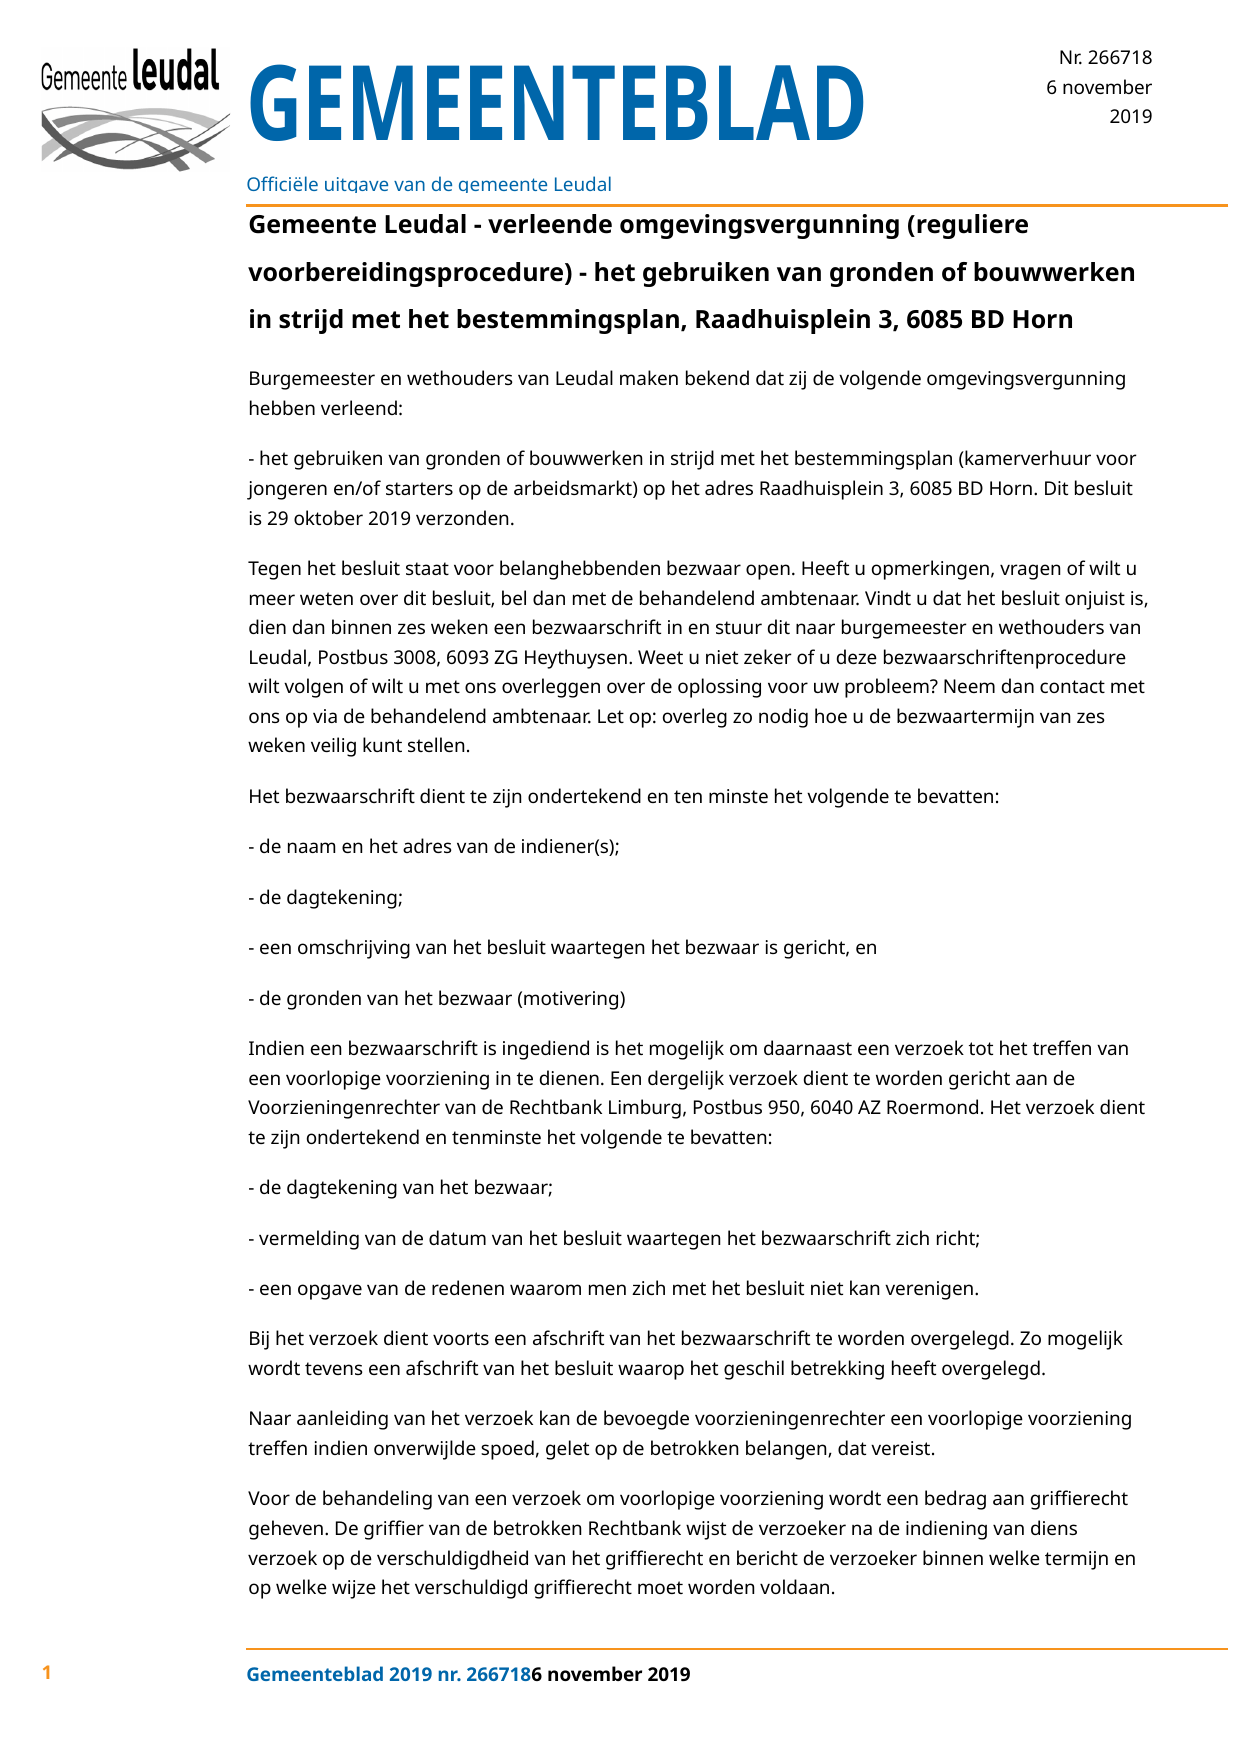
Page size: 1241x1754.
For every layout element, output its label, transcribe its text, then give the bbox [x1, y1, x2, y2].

text Tegen het besluit staat voor belanghebbenden bezwaar open. Heeft u opmerkingen, vragen of wilt u meer weten over dit besluit, bel dan met de behandelend ambtenaar. Vindt u dat het besluit onjuist is, dien dan binnen zes weken een bezwaarschrift in en stuur dit naar burgemeester en wethouders van Leudal, Postbus 3008, 6093 ZG Heythuysen. Weet u niet zeker of u deze bezwaarschriftenprocedure wilt volgen of wilt u met ons overleggen over de oplossing voor uw probleem? Neem dan contact met ons op via de behandelend ambtenaar. Let op: overleg zo nodig hoe u de bezwaartermijn van zes weken veilig kunt stellen. [248, 555, 1152, 758]
text - de dagtekening; [248, 884, 1152, 909]
text Voor de behandeling van een verzoek om voorlopige voorziening wordt een bedrag aan griffierecht geheven. De griffier van de betrokken Rechtbank wijst de verzoeker na de indiening van diens verzoek op de verschuldigdheid van het griffierecht en bericht de verzoeker binnen welke termijn en op welke wijze het verschuldigd griffierecht moet worden voldaan. [248, 1486, 1152, 1600]
text Burgemeester en wethouders van Leudal maken bekend dat zij de volgende omgevingsvergunning hebben verleend: [248, 366, 1152, 421]
text Naar aanleiding van het verzoek kan de bevoegde voorzieningenrechter een voorlopige voorziening treffen indien onverwijlde spoed, gelet op de betrokken belangen, dat vereist. [248, 1406, 1152, 1461]
text - de gronden van het bezwaar (motivering) [248, 985, 1152, 1010]
text Het bezwaarschrift dient te zijn ondertekend en ten minste het volgende te bevatten: [248, 783, 1152, 809]
picture [41, 47, 231, 172]
text Bij het verzoek dient voorts een afschrift van het bezwaarschrift te worden overgelegd. Zo mogelijk wordt tevens een afschrift van het besluit waarop het geschil betrekking heeft overgelegd. [248, 1326, 1152, 1381]
text Gemeente Leudal - verleende omgevingsvergunning (reguliere voorbereidingsprocedure) - het gebruiken van gronden of bouwwerken in strijd met het bestemmingsplan, Raadhuisplein 3, 6085 BD Horn [248, 207, 1152, 336]
text - het gebruiken van gronden of bouwwerken in strijd met het bestemmingsplan (kamerverhuur voor jongeren en/of starters op de arbeidsmarkt) op het adres Raadhuisplein 3, 6085 BD Horn. Dit besluit is 29 oktober 2019 verzonden. [248, 446, 1152, 530]
text - de dagtekening van het bezwaar; [248, 1174, 1152, 1200]
text Indien een bezwaarschrift is ingediend is het mogelijk om daarnaast een verzoek tot het treffen van een voorlopige voorziening in te dienen. Een dergelijk verzoek dient te worden gericht aan de Voorzieningenrechter van de Rechtbank Limburg, Postbus 950, 6040 AZ Roermond. Het verzoek dient te zijn ondertekend en tenminste het volgende te bevatten: [248, 1035, 1152, 1149]
text - vermelding van de datum van het besluit waartegen het bezwaarschrift zich richt; [248, 1225, 1152, 1250]
text - een opgave van de redenen waarom men zich met het besluit niet kan verenigen. [248, 1275, 1152, 1301]
text - een omschrijving van het besluit waartegen het bezwaar is gericht, en [248, 934, 1152, 960]
text - de naam en het adres van de indiener(s); [248, 833, 1152, 859]
